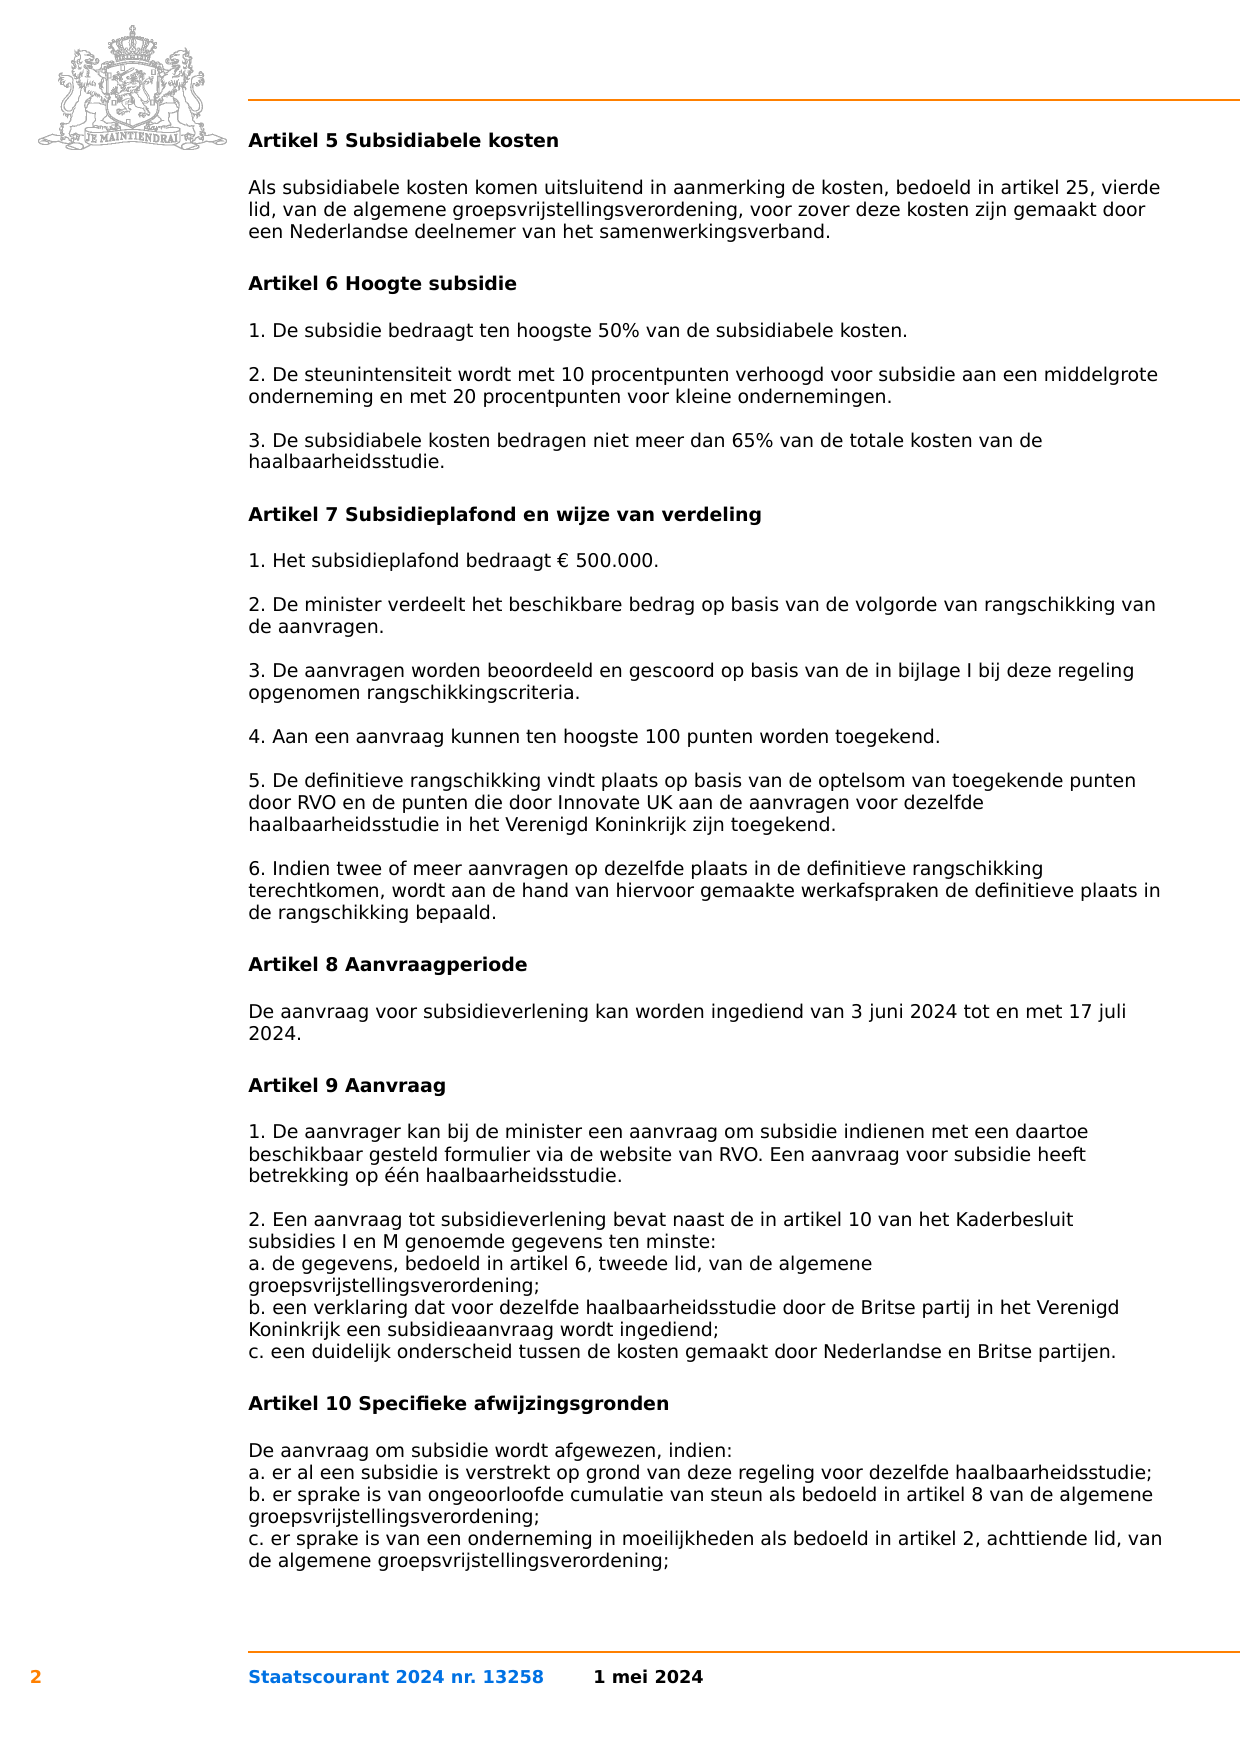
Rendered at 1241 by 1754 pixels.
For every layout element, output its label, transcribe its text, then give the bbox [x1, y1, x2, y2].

text c. er sprake is van een onderneming in moeilijkheden als bedoeld in artikel 2, achttiende lid, van de algemene groepsvrijstellingsverordening; [248, 1528, 1163, 1572]
subtitle Artikel 8 Aanvraagperiode [248, 953, 1163, 976]
text 4. Aan een aanvraag kunnen ten hoogste 100 punten worden toegekend. [248, 726, 1163, 748]
text 5. De definitieve rangschikking vindt plaats op basis van de optelsom van toegekende punten door RVO en de punten die door Innovate UK aan de aanvragen voor dezelfde haalbaarheidsstudie in het Verenigd Koninkrijk zijn toegekend. [248, 770, 1163, 836]
text 3. De subsidiabele kosten bedragen niet meer dan 65% van de totale kosten van de haalbaarheidsstudie. [248, 429, 1163, 473]
text 2. Een aanvraag tot subsidieverlening bevat naast de in artikel 10 van het Kaderbesluit subsidies I en M genoemde gegevens ten minste: [248, 1209, 1163, 1253]
text Als subsidiabele kosten komen uitsluitend in aanmerking de kosten, bedoeld in artikel 25, vierde lid, van de algemene groepsvrijstellingsverordening, voor zover deze kosten zijn gemaakt door een Nederlandse deelnemer van het samenwerkingsverband. [248, 177, 1163, 243]
text De aanvraag voor subsidieverlening kan worden ingediend van 3 juni 2024 tot en met 17 juli 2024. [248, 1001, 1163, 1044]
text 6. Indien twee of meer aanvragen op dezelfde plaats in de definitieve rangschikking terechtkomen, wordt aan de hand van hiervoor gemaakte werkafspraken de definitieve plaats in de rangschikking bepaald. [248, 858, 1163, 923]
text 1. Het subsidieplafond bedraagt € 500.000. [248, 550, 1163, 572]
text a. er al een subsidie is verstrekt op grond van deze regeling voor dezelfde haalbaarheidsstudie; [248, 1462, 1163, 1484]
subtitle Artikel 10 Specifieke afwijzingsgronden [248, 1393, 1163, 1415]
subtitle Artikel 6 Hoogte subsidie [248, 273, 1163, 295]
text c. een duidelijk onderscheid tussen de kosten gemaakt door Nederlandse en Britse partijen. [248, 1341, 1163, 1363]
text 3. De aanvragen worden beoordeeld en gescoord op basis van de in bijlage I bij deze regeling opgenomen rangschikkingscriteria. [248, 660, 1163, 704]
text 2. De steunintensiteit wordt met 10 procentpunten verhoogd voor subsidie aan een middelgrote onderneming en met 20 procentpunten voor kleine ondernemingen. [248, 364, 1163, 408]
text b. een verklaring dat voor dezelfde haalbaarheidsstudie door de Britse partij in het Verenigd Koninkrijk een subsidieaanvraag wordt ingediend; [248, 1297, 1163, 1341]
subtitle Artikel 7 Subsidieplafond en wijze van verdeling [248, 503, 1163, 525]
subtitle Artikel 9 Aanvraag [248, 1074, 1163, 1096]
text De aanvraag om subsidie wordt afgewezen, indien: [248, 1440, 1163, 1462]
text 2. De minister verdeelt het beschikbare bedrag op basis van de volgorde van rangschikking van de aanvragen. [248, 594, 1163, 638]
text 1. De subsidie bedraagt ten hoogste 50% van de subsidiabele kosten. [248, 320, 1163, 342]
text b. er sprake is van ongeoorloofde cumulatie van steun als bedoeld in artikel 8 van de algemene groepsvrijstellingsverordening; [248, 1484, 1163, 1528]
text a. de gegevens, bedoeld in artikel 6, tweede lid, van de algemene groepsvrijstellingsverordening; [248, 1253, 1163, 1297]
text 1. De aanvrager kan bij de minister een aanvraag om subsidie indienen met een daartoe beschikbaar gesteld formulier via de website van RVO. Een aanvraag voor subsidie heeft betrekking op één haalbaarheidsstudie. [248, 1121, 1163, 1187]
subtitle Artikel 5 Subsidiabele kosten [248, 130, 1163, 152]
picture [38, 25, 227, 150]
